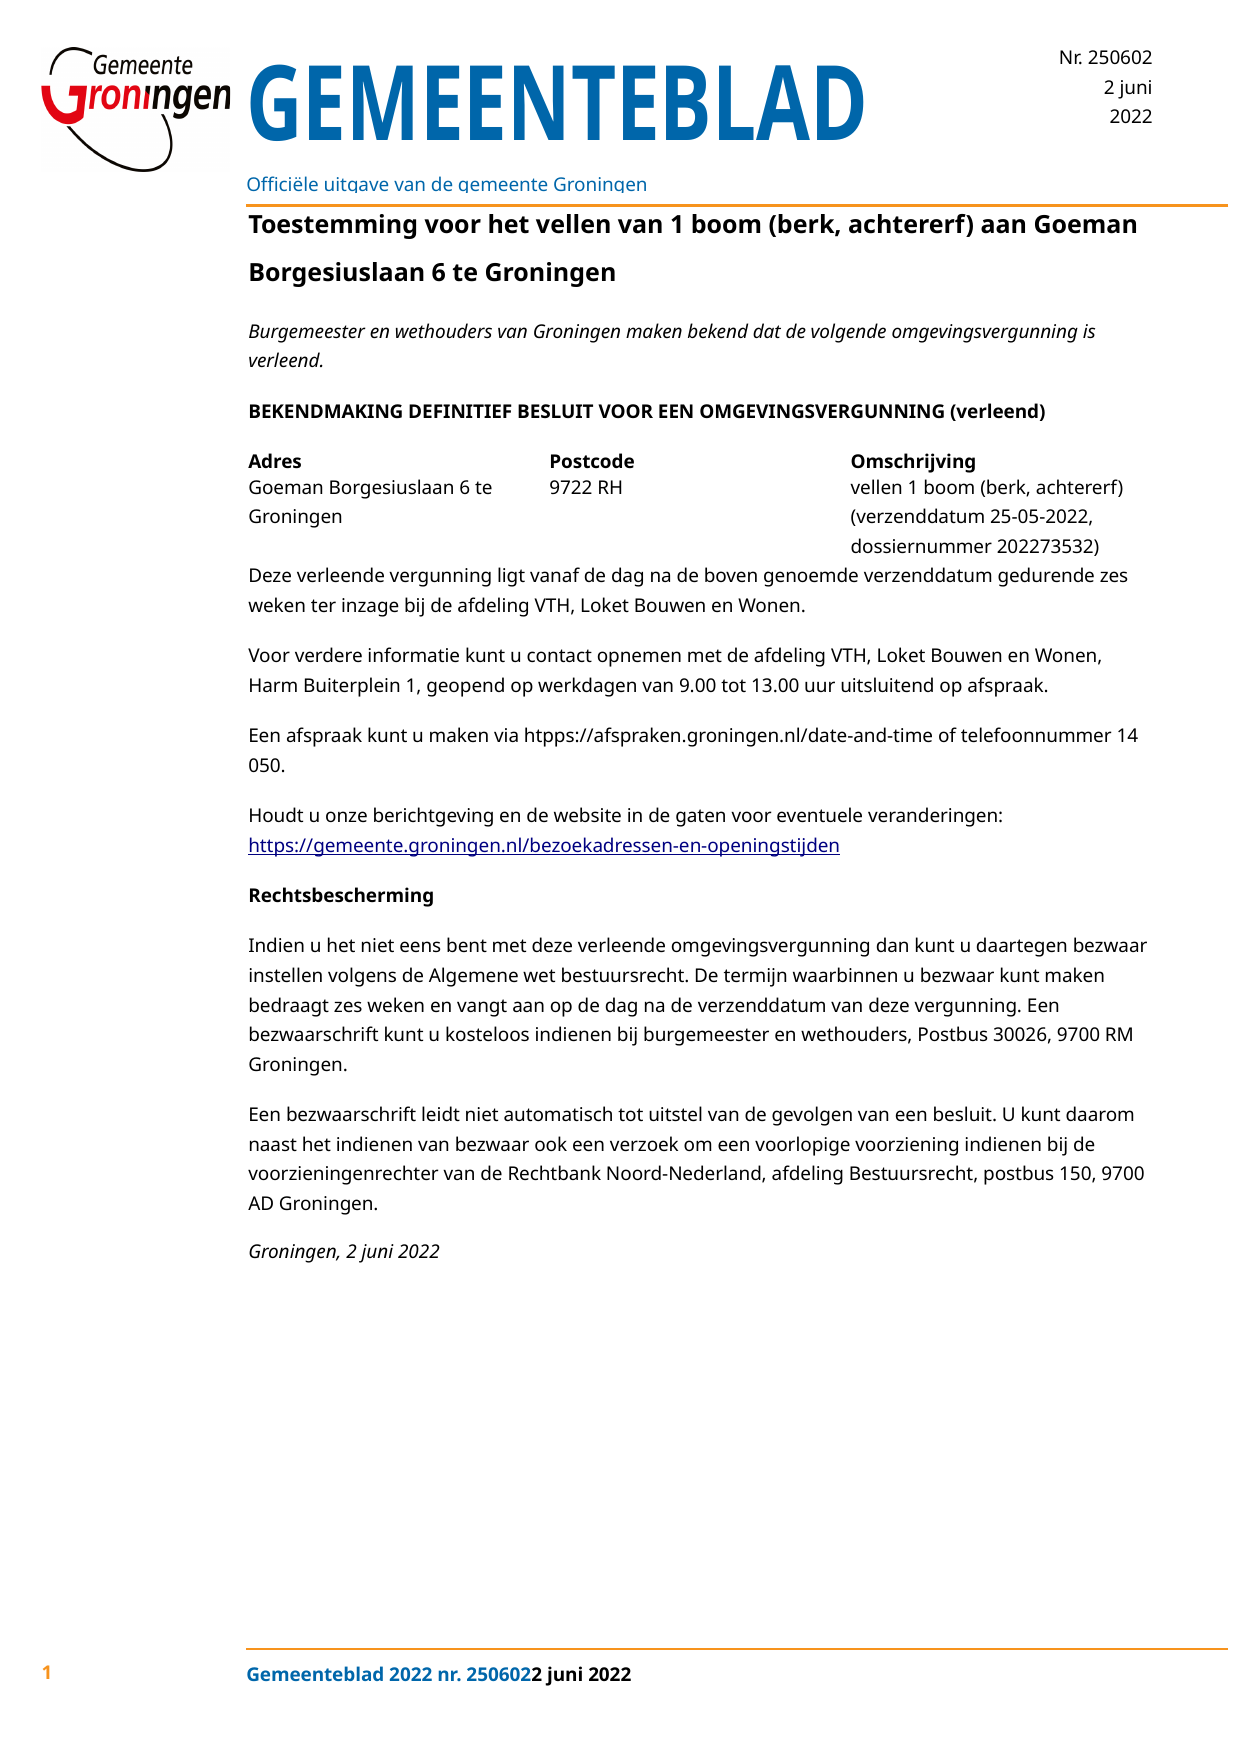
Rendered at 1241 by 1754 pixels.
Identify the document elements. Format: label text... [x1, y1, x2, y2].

text BEKENDMAKING DEFINITIEF BESLUIT VOOR EEN OMGEVINGSVERGUNNING (verleend) [248, 398, 1152, 424]
table_header Adres [248, 449, 549, 474]
text Deze verleende vergunning ligt vanaf de dag na de boven genoemde verzenddatum gedurende zes weken ter inzage bij de afdeling VTH, Loket Bouwen en Wonen. [248, 562, 1152, 618]
table_header Postcode [549, 449, 850, 474]
text Burgemeester en wethouders van Groningen maken bekend dat de volgende omgevingsvergunning is verleend. [248, 318, 1152, 373]
text Houdt u onze berichtgeving en de website in de gaten voor eventuele veranderingen: https://gemeente.groningen.nl/bezoekadressen-en-openingstijden [248, 802, 1152, 858]
text Groningen, 2 juni 2022 [248, 1238, 1152, 1264]
text Toestemming voor het vellen van 1 boom (berk, achtererf) aan Goeman Borgesiuslaan 6 te Groningen [248, 207, 1152, 288]
text Voor verdere informatie kunt u contact opnemen met de afdeling VTH, Loket Bouwen en Wonen, Harm Buiterplein 1, geopend op werkdagen van 9.00 tot 13.00 uur uitsluitend op afspraak. [248, 642, 1152, 698]
table_header Omschrijving [850, 449, 1152, 474]
table_cell 9722 RH [549, 474, 850, 559]
table_cell Goeman Borgesiuslaan 6 te Groningen [248, 474, 549, 559]
text Een afspraak kunt u maken via htpps://afspraken.groningen.nl/date-and-time of telefoonnummer 14 050. [248, 722, 1152, 778]
text Een bezwaarschrift leidt niet automatisch tot uitstel van de gevolgen van een besluit. U kunt daarom naast het indienen van bezwaar ook een verzoek om een voorlopige voorziening indienen bij de voorzieningenrechter van de Rechtbank Noord-Nederland, afdeling Bestuursrecht, postbus 150, 9700 AD Groningen. [248, 1101, 1152, 1216]
table_cell vellen 1 boom (berk, achtererf) (verzenddatum 25-05-2022, dossiernummer 202273532) [850, 474, 1152, 559]
picture [41, 47, 231, 172]
text Rechtsbescherming [248, 882, 1152, 908]
text Indien u het niet eens bent met deze verleende omgevingsvergunning dan kunt u daartegen bezwaar instellen volgens de Algemene wet bestuursrecht. De termijn waarbinnen u bezwaar kunt maken bedraagt zes weken en vangt aan op de dag na de verzenddatum van deze vergunning. Een bezwaarschrift kunt u kosteloos indienen bij burgemeester en wethouders, Postbus 30026, 9700 RM Groningen. [248, 933, 1152, 1077]
